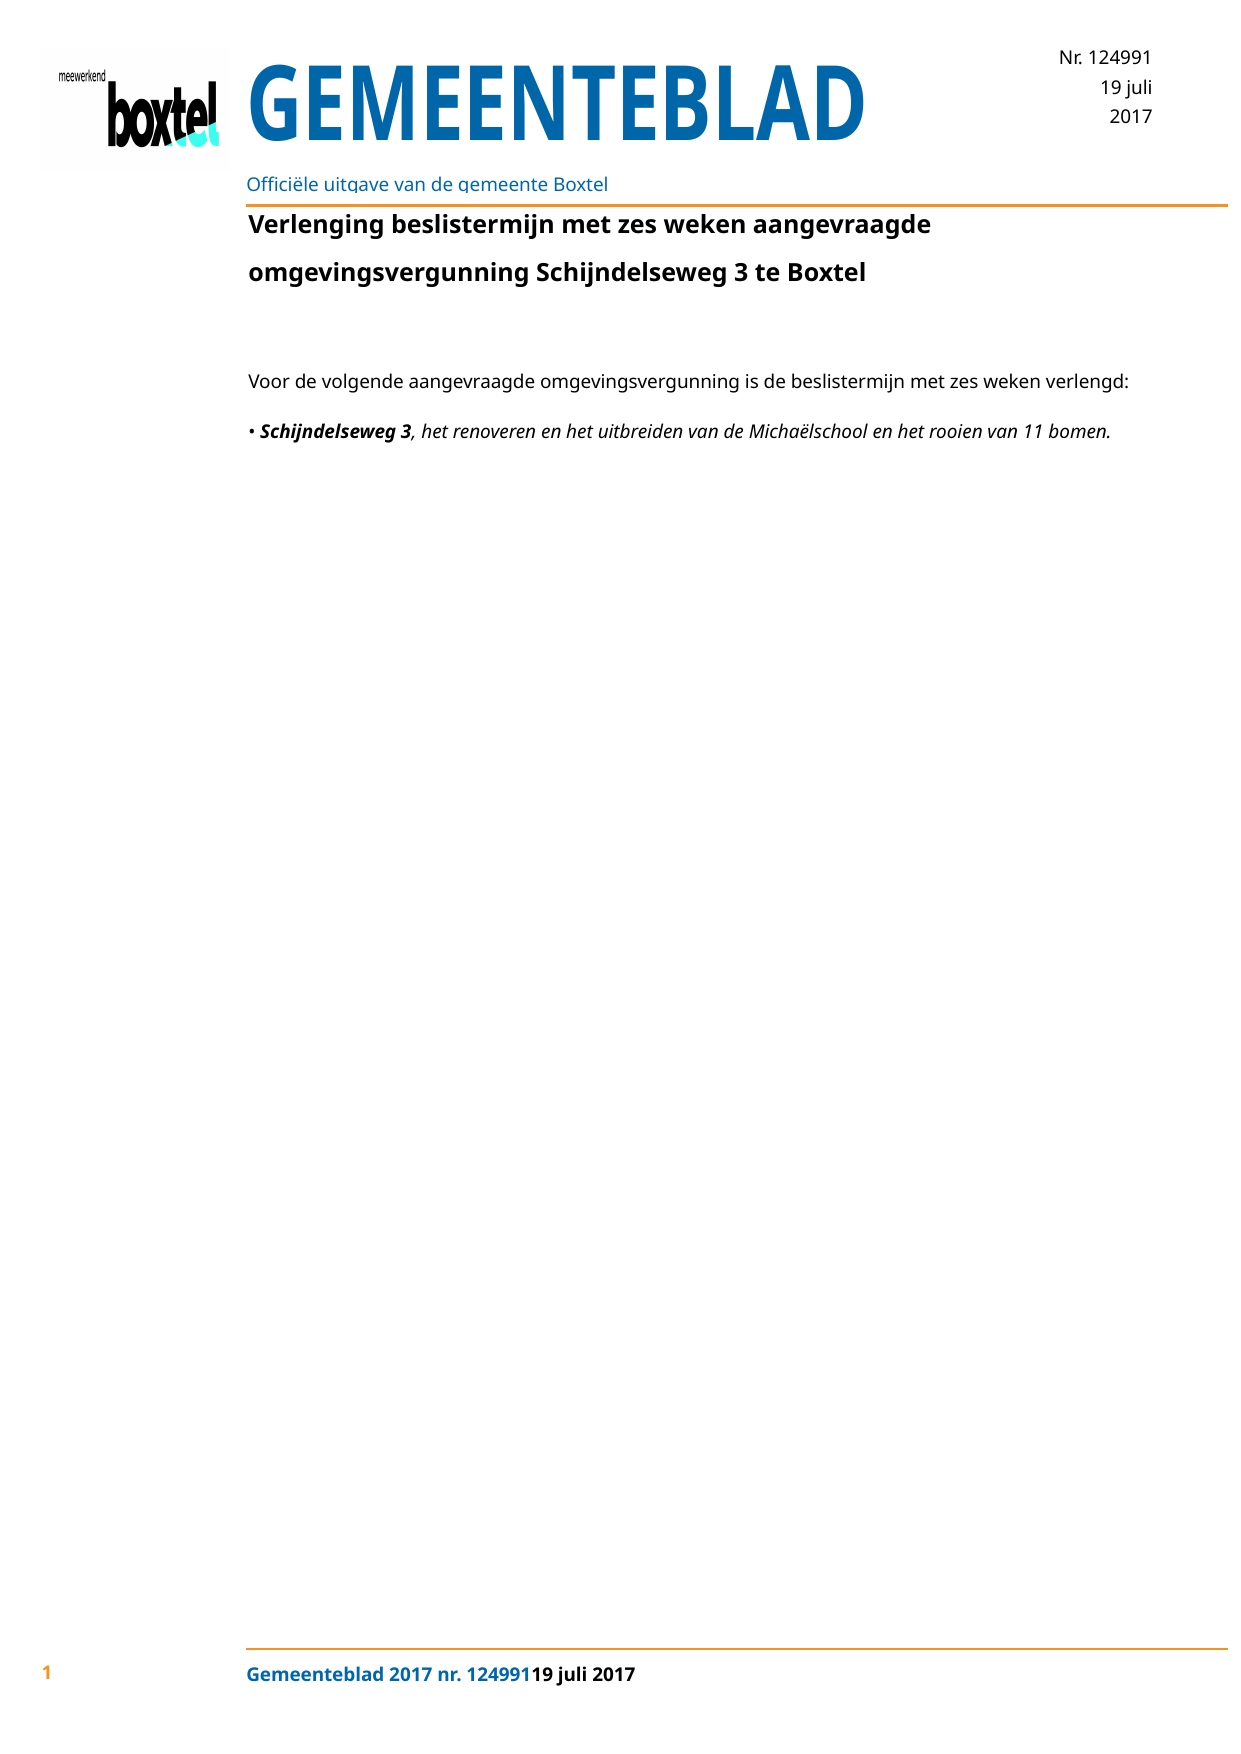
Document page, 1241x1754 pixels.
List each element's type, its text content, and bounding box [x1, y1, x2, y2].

picture [41, 47, 231, 172]
text Voor de volgende aangevraagde omgevingsvergunning is de beslistermijn met zes weken verlengd: [248, 368, 1152, 394]
text Verlenging beslistermijn met zes weken aangevraagde omgevingsvergunning Schijndelseweg 3 te Boxtel [248, 207, 1152, 288]
text • Schijndelseweg 3, het renoveren en het uitbreiden van de Michaëlschool en het rooien van 11 bomen. [248, 419, 1152, 444]
